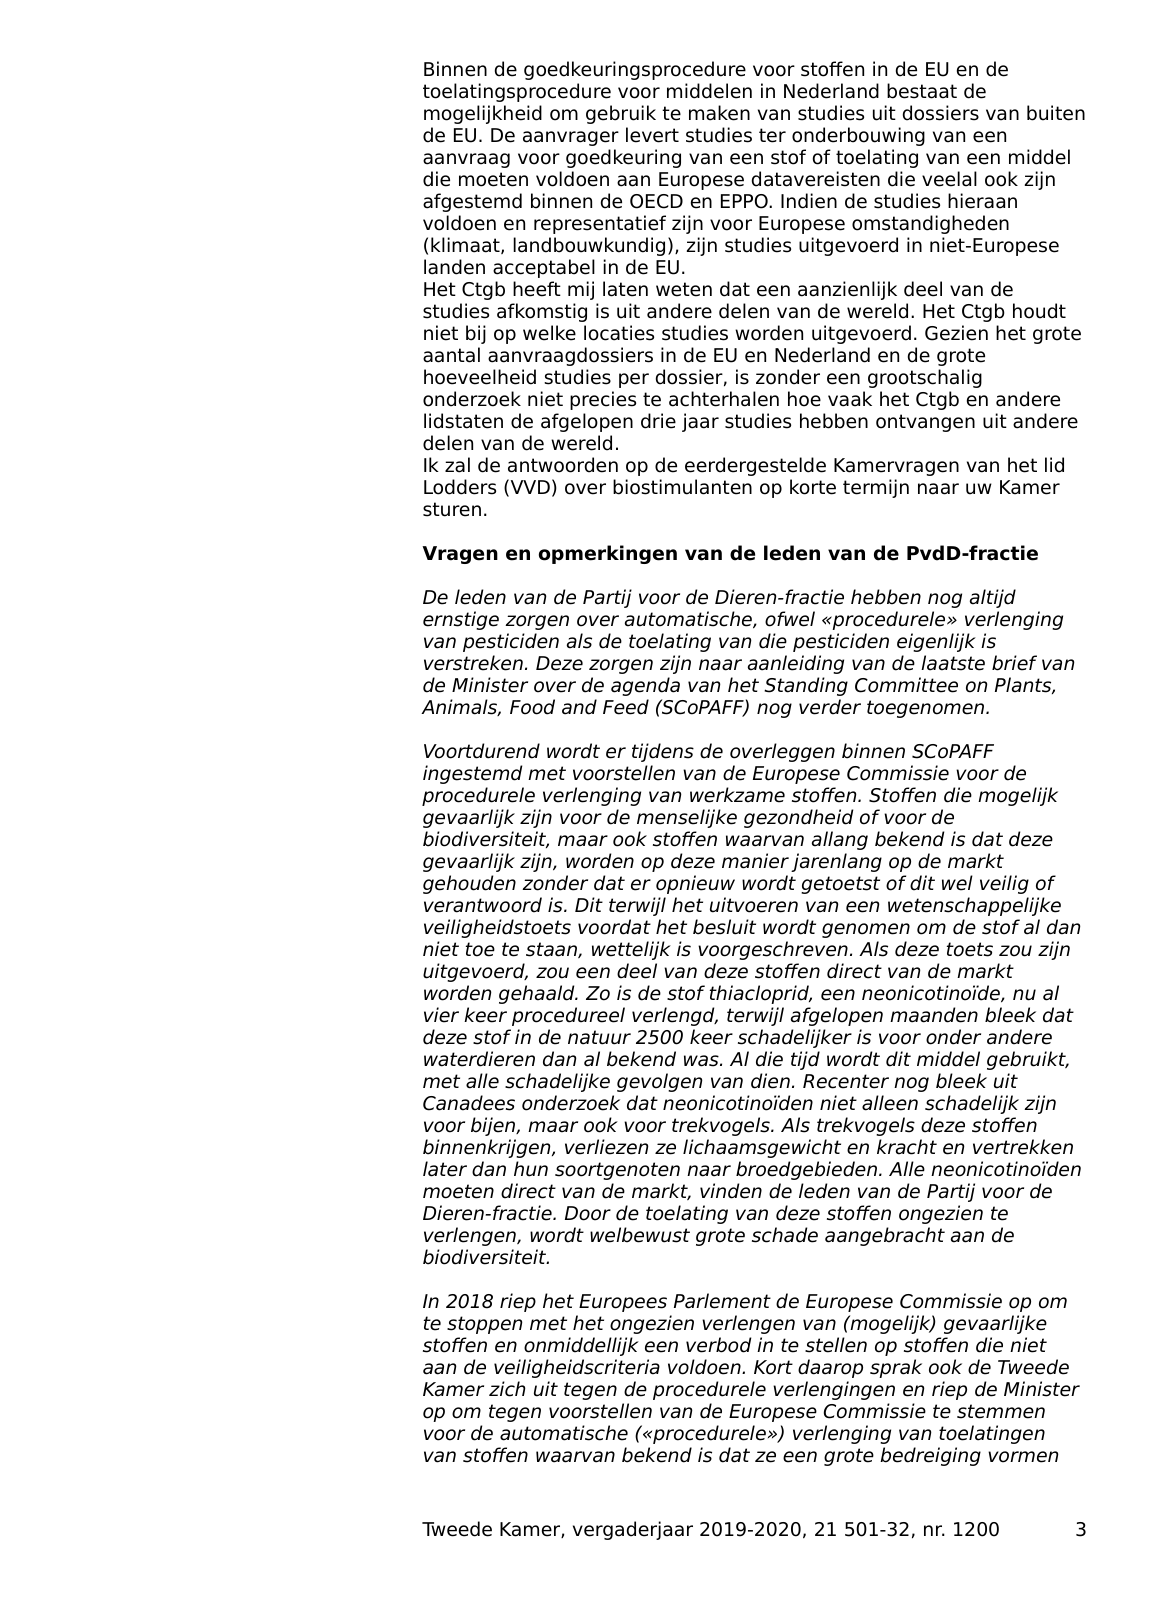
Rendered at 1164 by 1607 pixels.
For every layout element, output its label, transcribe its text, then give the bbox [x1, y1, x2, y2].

text De leden van de Partij voor de Dieren-fractie hebben nog altijd ernstige zorgen over automatische, ofwel «procedurele» verlenging van pesticiden als de toelating van die pesticiden eigenlijk is verstreken. Deze zorgen zijn naar aanleiding van de laatste brief van de Minister over de agenda van het Standing Committee on Plants, Animals, Food and Feed (SCoPAFF) nog verder toegenomen. [422, 587, 1087, 719]
text Binnen de goedkeuringsprocedure voor stoffen in de EU en de toelatingsprocedure voor middelen in Nederland bestaat de mogelijkheid om gebruik te maken van studies uit dossiers van buiten de EU. De aanvrager levert studies ter onderbouwing van een aanvraag voor goedkeuring van een stof of toelating van een middel die moeten voldoen aan Europese datavereisten die veelal ook zijn afgestemd binnen de OECD en EPPO. Indien de studies hieraan voldoen en representatief zijn voor Europese omstandigheden (klimaat, landbouwkundig), zijn studies uitgevoerd in niet-Europese landen acceptabel in de EU. [422, 59, 1087, 279]
text Ik zal de antwoorden op de eerdergestelde Kamervragen van het lid Lodders (VVD) over biostimulanten op korte termijn naar uw Kamer sturen. [422, 455, 1087, 521]
text Het Ctgb heeft mij laten weten dat een aanzienlijk deel van de studies afkomstig is uit andere delen van de wereld. Het Ctgb houdt niet bij op welke locaties studies worden uitgevoerd. Gezien het grote aantal aanvraagdossiers in de EU en Nederland en de grote hoeveelheid studies per dossier, is zonder een grootschalig onderzoek niet precies te achterhalen hoe vaak het Ctgb en andere lidstaten de afgelopen drie jaar studies hebben ontvangen uit andere delen van de wereld. [422, 279, 1087, 455]
text In 2018 riep het Europees Parlement de Europese Commissie op om te stoppen met het ongezien verlengen van (mogelijk) gevaarlijke stoffen en onmiddellijk een verbod in te stellen op stoffen die niet aan de veiligheidscriteria voldoen. Kort daarop sprak ook de Tweede Kamer zich uit tegen de procedurele verlengingen en riep de Minister op om tegen voorstellen van de Europese Commissie te stemmen voor de automatische («procedurele») verlenging van toelatingen van stoffen waarvan bekend is dat ze een grote bedreiging vormen [422, 1291, 1087, 1467]
text Voortdurend wordt er tijdens de overleggen binnen SCoPAFF ingestemd met voorstellen van de Europese Commissie voor de procedurele verlenging van werkzame stoffen. Stoffen die mogelijk gevaarlijk zijn voor de menselijke gezondheid of voor de biodiversiteit, maar ook stoffen waarvan allang bekend is dat deze gevaarlijk zijn, worden op deze manier jarenlang op de markt gehouden zonder dat er opnieuw wordt getoetst of dit wel veilig of verantwoord is. Dit terwijl het uitvoeren van een wetenschappelijke veiligheidstoets voordat het besluit wordt genomen om de stof al dan niet toe te staan, wettelijk is voorgeschreven. Als deze toets zou zijn uitgevoerd, zou een deel van deze stoffen direct van de markt worden gehaald. Zo is de stof thiacloprid, een neonicotinoïde, nu al vier keer procedureel verlengd, terwijl afgelopen maanden bleek dat deze stof in de natuur 2500 keer schadelijker is voor onder andere waterdieren dan al bekend was. Al die tijd wordt dit middel gebruikt, met alle schadelijke gevolgen van dien. Recenter nog bleek uit Canadees onderzoek dat neonicotinoïden niet alleen schadelijk zijn voor bijen, maar ook voor trekvogels. Als trekvogels deze stoffen binnenkrijgen, verliezen ze lichaamsgewicht en kracht en vertrekken later dan hun soortgenoten naar broedgebieden. Alle neonicotinoïden moeten direct van de markt, vinden de leden van de Partij voor de Dieren-fractie. Door de toelating van deze stoffen ongezien te verlengen, wordt welbewust grote schade aangebracht aan de biodiversiteit. [422, 741, 1087, 1268]
subtitle Vragen en opmerkingen van de leden van de PvdD-fractie [422, 543, 1087, 565]
